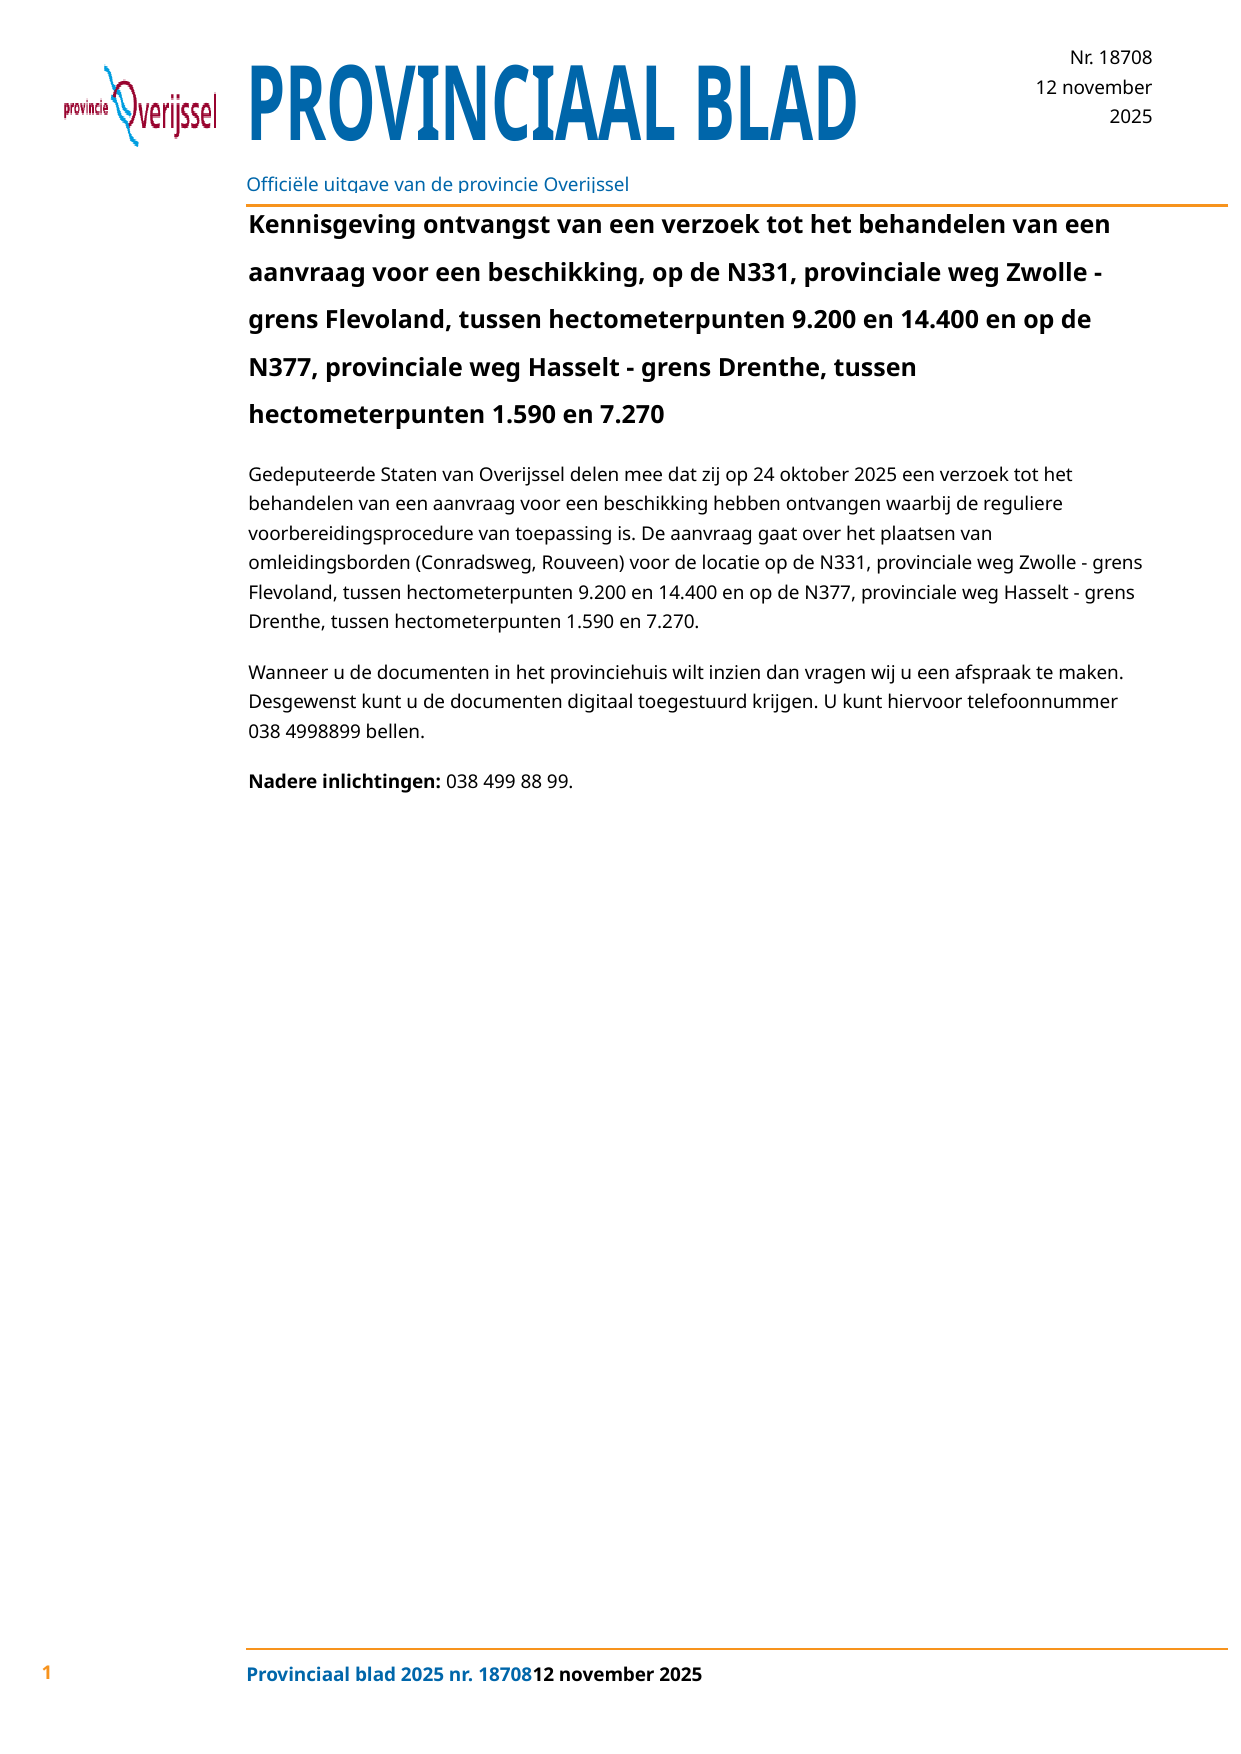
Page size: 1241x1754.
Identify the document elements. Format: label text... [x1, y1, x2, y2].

text Kennisgeving ontvangst van een verzoek tot het behandelen van een aanvraag voor een beschikking, op de N331, provinciale weg Zwolle - grens Flevoland, tussen hectometerpunten 9.200 en 14.400 en op de N377, provinciale weg Hasselt - grens Drenthe, tussen hectometerpunten 1.590 en 7.270 [248, 207, 1152, 431]
text Nadere inlichtingen: 038 499 88 99. [248, 769, 1152, 794]
text Gedeputeerde Staten van Overijssel delen mee dat zij op 24 oktober 2025 een verzoek tot het behandelen van een aanvraag voor een beschikking hebben ontvangen waarbij de reguliere voorbereidingsprocedure van toepassing is. De aanvraag gaat over het plaatsen van omleidingsborden (Conradsweg, Rouveen) voor de locatie op de N331, provinciale weg Zwolle - grens Flevoland, tussen hectometerpunten 9.200 en 14.400 en op de N377, provinciale weg Hasselt - grens Drenthe, tussen hectometerpunten 1.590 en 7.270. [248, 461, 1152, 634]
text Wanneer u de documenten in het provinciehuis wilt inzien dan vragen wij u een afspraak te maken. Desgewenst kunt u de documenten digitaal toegestuurd krijgen. U kunt hiervoor telefoonnummer 038 4998899 bellen. [248, 659, 1152, 744]
picture [41, 47, 231, 172]
